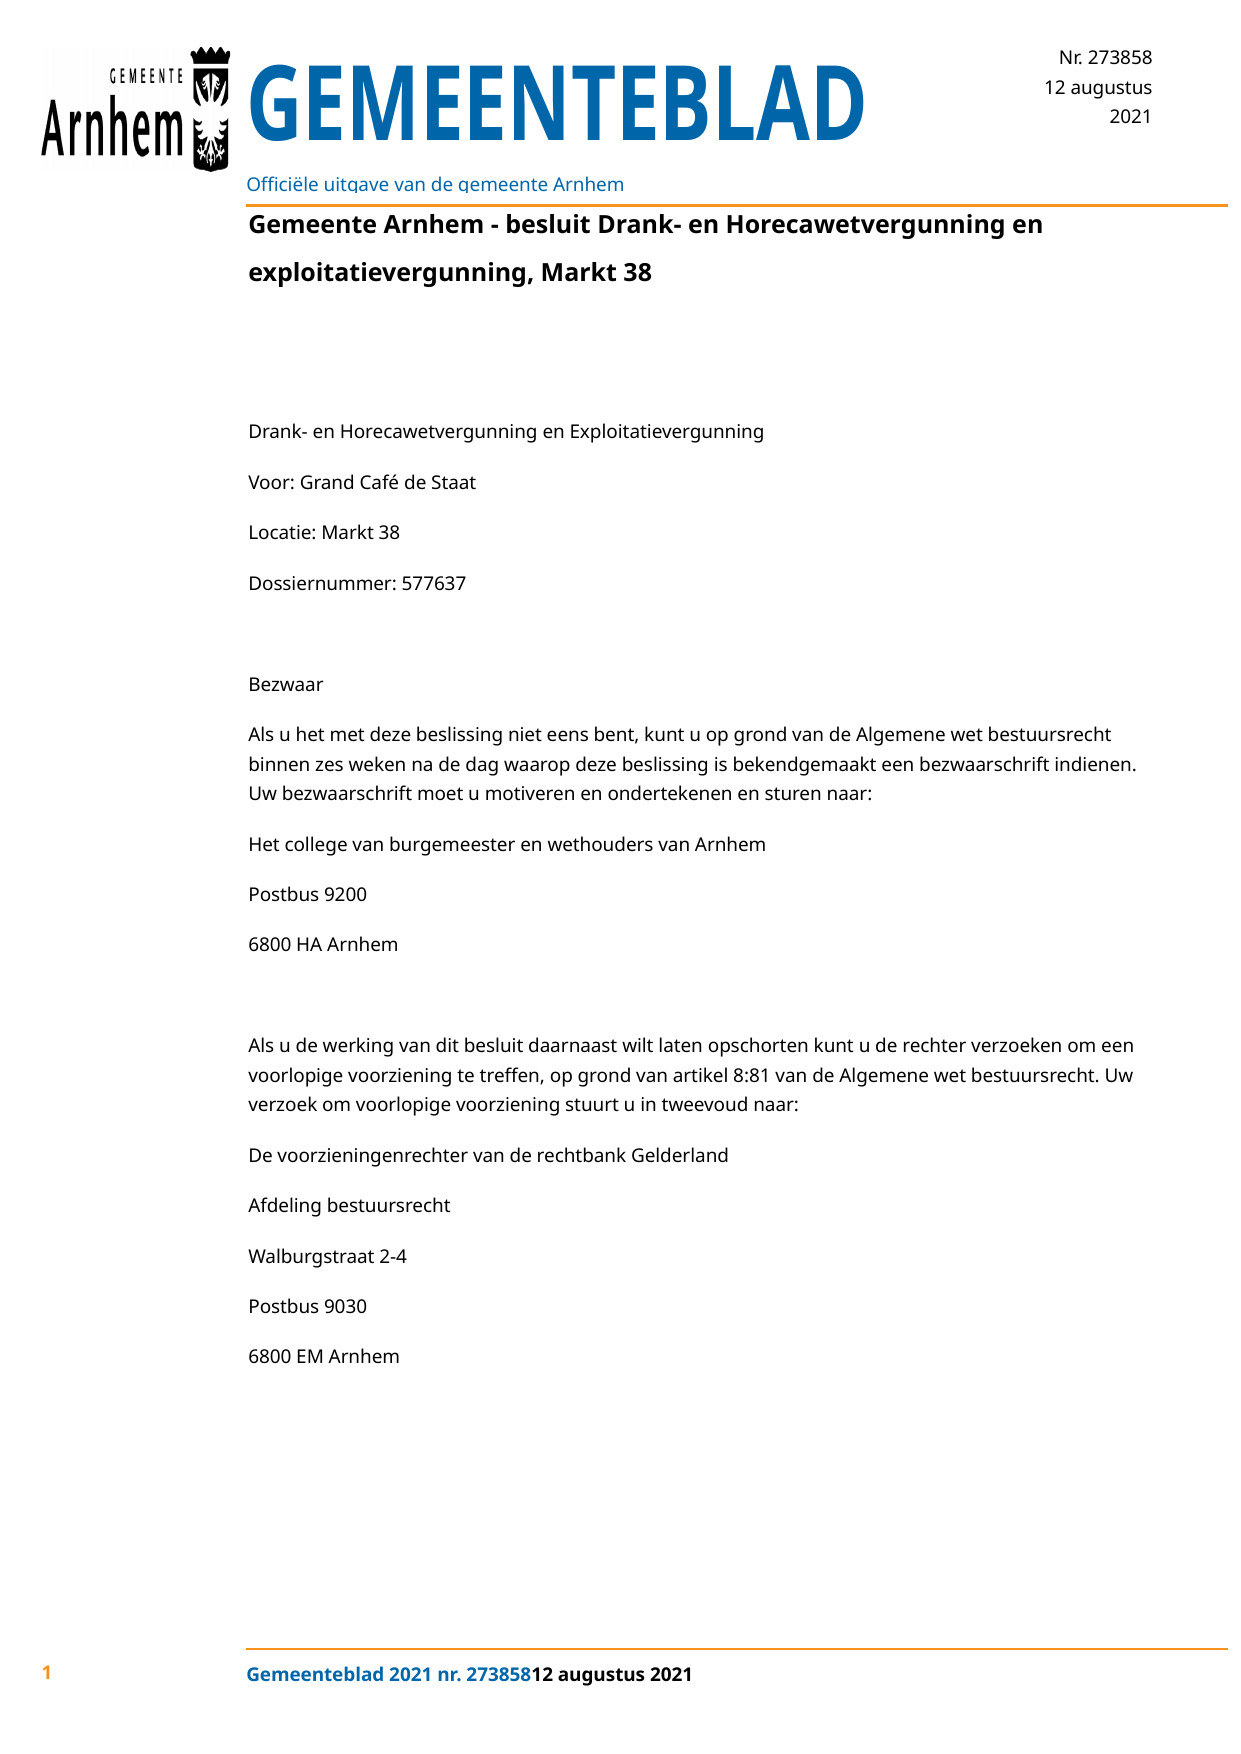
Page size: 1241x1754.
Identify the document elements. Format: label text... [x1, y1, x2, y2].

text Als u het met deze beslissing niet eens bent, kunt u op grond van de Algemene wet bestuursrecht binnen zes weken na de dag waarop deze beslissing is bekendgemaakt een bezwaarschrift indienen. Uw bezwaarschrift moet u motiveren en ondertekenen en sturen naar: [248, 721, 1152, 806]
text Het college van burgemeester en wethouders van Arnhem [248, 831, 1152, 857]
picture [41, 47, 231, 172]
text Als u de werking van dit besluit daarnaast wilt laten opschorten kunt u de rechter verzoeken om een voorlopige voorziening te treffen, op grond van artikel 8:81 van de Algemene wet bestuursrecht. Uw verzoek om voorlopige voorziening stuurt u in tweevoud naar: [248, 1032, 1152, 1117]
text Postbus 9200 [248, 881, 1152, 907]
text Gemeente Arnhem - besluit Drank- en Horecawetvergunning en exploitatievergunning, Markt 38 [248, 207, 1152, 288]
text Locatie: Markt 38 [248, 519, 1152, 545]
text Walburgstraat 2-4 [248, 1243, 1152, 1269]
text De voorzieningenrechter van de rechtbank Gelderland [248, 1142, 1152, 1168]
text Dossiernummer: 577637 [248, 570, 1152, 596]
text Postbus 9030 [248, 1293, 1152, 1319]
text 6800 EM Arnhem [248, 1344, 1152, 1369]
text Bezwaar [248, 671, 1152, 697]
text Voor: Grand Café de Staat [248, 469, 1152, 495]
text Drank- en Horecawetvergunning en Exploitatievergunning [248, 419, 1152, 444]
text 6800 HA Arnhem [248, 932, 1152, 957]
text Afdeling bestuursrecht [248, 1192, 1152, 1218]
